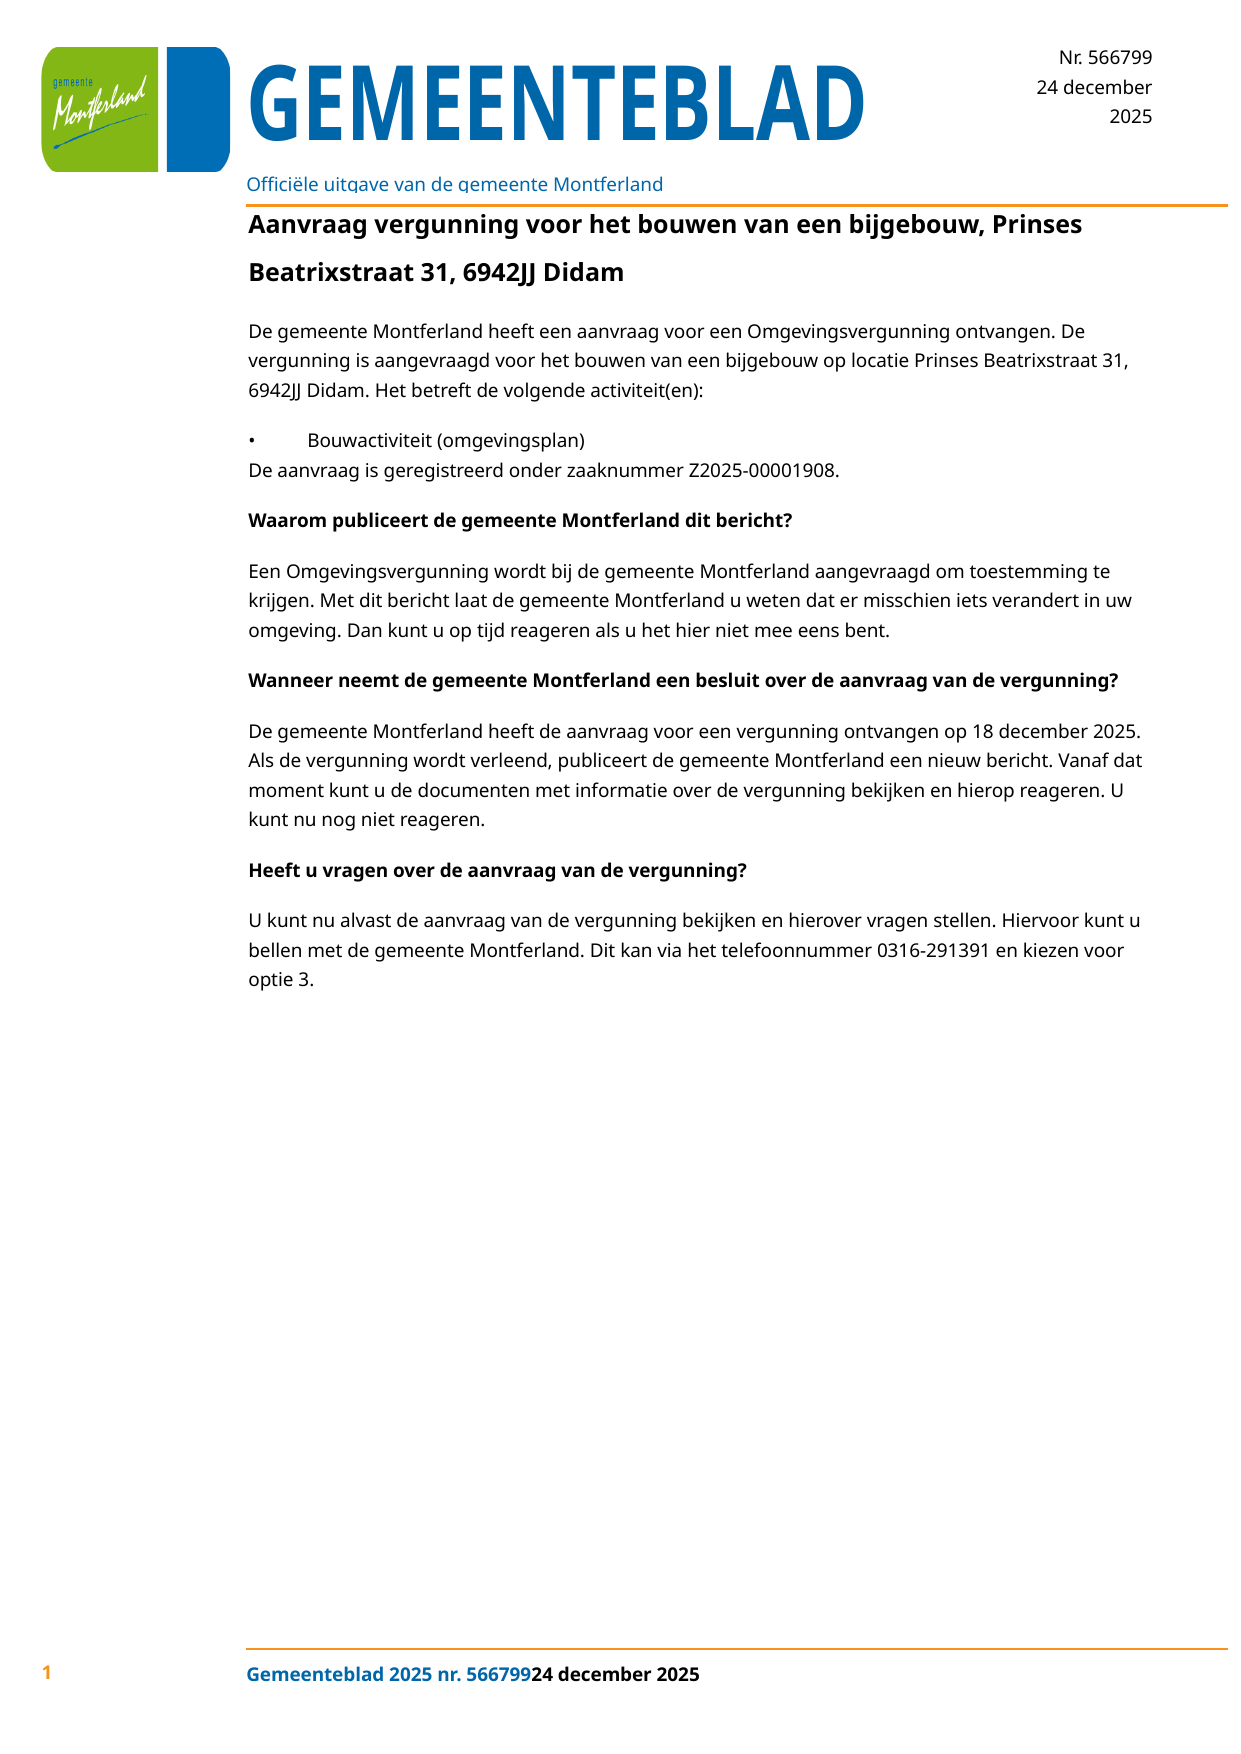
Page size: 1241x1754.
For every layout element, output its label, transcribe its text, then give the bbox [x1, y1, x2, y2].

text Aanvraag vergunning voor het bouwen van een bijgebouw, Prinses Beatrixstraat 31, 6942JJ Didam [248, 207, 1152, 288]
picture [41, 47, 231, 172]
text Wanneer neemt de gemeente Montferland een besluit over de aanvraag van de vergunning? [248, 667, 1152, 693]
text De aanvraag is geregistreerd onder zaaknummer Z2025-00001908. [248, 457, 1152, 483]
text Waarom publiceert de gemeente Montferland dit bericht? [248, 507, 1152, 533]
list Bouwactiviteit (omgevingsplan) [248, 427, 1152, 453]
text U kunt nu alvast de aanvraag van de vergunning bekijken en hierover vragen stellen. Hiervoor kunt u bellen met de gemeente Montferland. Dit kan via het telefoonnummer 0316-291391 en kiezen voor optie 3. [248, 907, 1152, 992]
text Heeft u vragen over de aanvraag van de vergunning? [248, 857, 1152, 883]
text De gemeente Montferland heeft een aanvraag voor een Omgevingsvergunning ontvangen. De vergunning is aangevraagd voor het bouwen van een bijgebouw op locatie Prinses Beatrixstraat 31, 6942JJ Didam. Het betreft de volgende activiteit(en): [248, 318, 1152, 403]
text De gemeente Montferland heeft de aanvraag voor een vergunning ontvangen op 18 december 2025. Als de vergunning wordt verleend, publiceert de gemeente Montferland een nieuw bericht. Vanaf dat moment kunt u de documenten met informatie over de vergunning bekijken en hierop reageren. U kunt nu nog niet reageren. [248, 718, 1152, 832]
text Een Omgevingsvergunning wordt bij de gemeente Montferland aangevraagd om toestemming te krijgen. Met dit bericht laat de gemeente Montferland u weten dat er misschien iets verandert in uw omgeving. Dan kunt u op tijd reageren als u het hier niet mee eens bent. [248, 558, 1152, 643]
